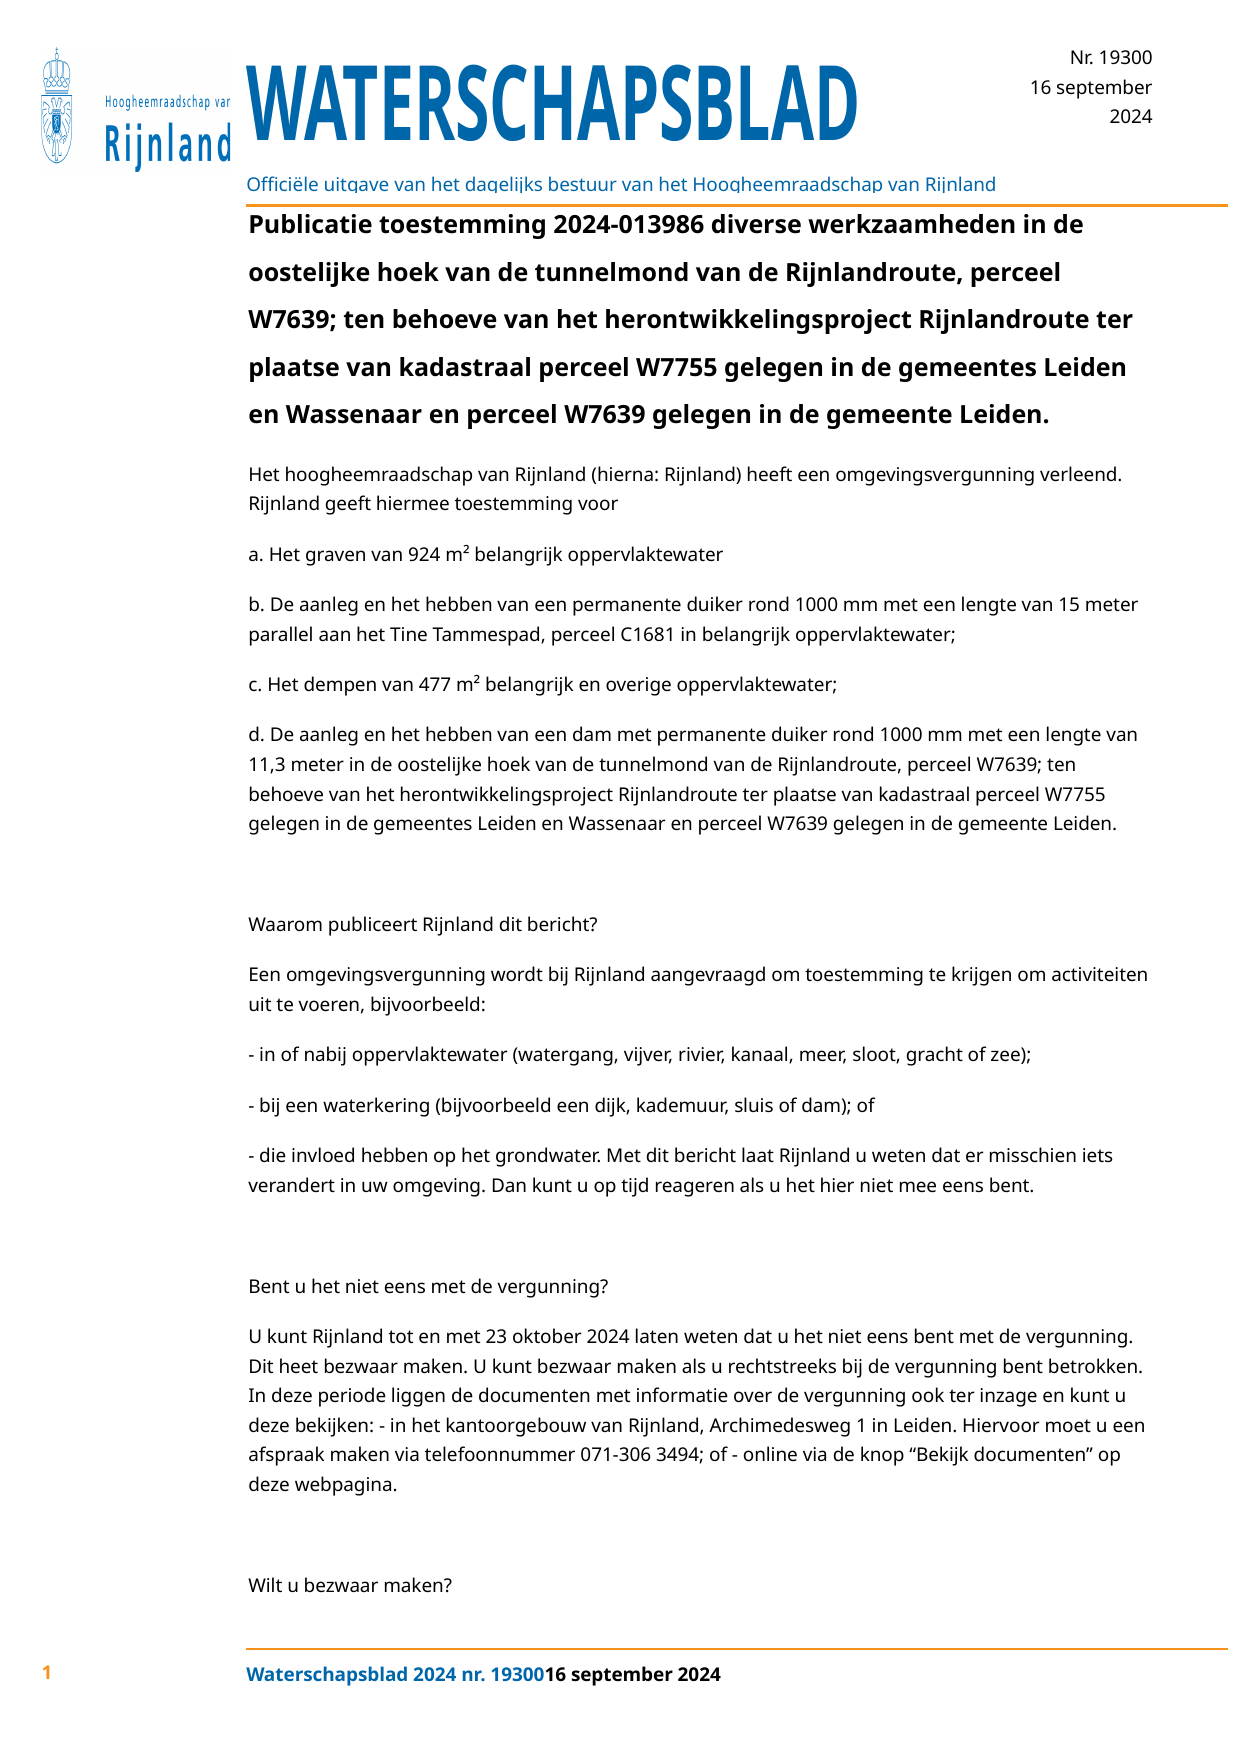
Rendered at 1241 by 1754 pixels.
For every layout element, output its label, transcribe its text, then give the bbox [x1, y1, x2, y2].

text Publicatie toestemming 2024-013986 diverse werkzaamheden in de oostelijke hoek van de tunnelmond van de Rijnlandroute, perceel W7639; ten behoeve van het herontwikkelingsproject Rijnlandroute ter plaatse van kadastraal perceel W7755 gelegen in de gemeentes Leiden en Wassenaar en perceel W7639 gelegen in de gemeente Leiden. [248, 207, 1152, 431]
text c. Het dempen van 477 m² belangrijk en overige oppervlaktewater; [248, 671, 1152, 697]
text - bij een waterkering (bijvoorbeeld een dijk, kademuur, sluis of dam); of [248, 1092, 1152, 1118]
picture [41, 47, 231, 172]
text Het hoogheemraadschap van Rijnland (hierna: Rijnland) heeft een omgevingsvergunning verleend. Rijnland geeft hiermee toestemming voor [248, 461, 1152, 516]
text Bent u het niet eens met de vergunning? [248, 1273, 1152, 1298]
text Waarom publiceert Rijnland dit bericht? [248, 911, 1152, 937]
text d. De aanleg en het hebben van een dam met permanente duiker rond 1000 mm met een lengte van 11,3 meter in de oostelijke hoek van de tunnelmond van de Rijnlandroute, perceel W7639; ten behoeve van het herontwikkelingsproject Rijnlandroute ter plaatse van kadastraal perceel W7755 gelegen in de gemeentes Leiden en Wassenaar en perceel W7639 gelegen in de gemeente Leiden. [248, 722, 1152, 836]
text U kunt Rijnland tot en met 23 oktober 2024 laten weten dat u het niet eens bent met de vergunning. Dit heet bezwaar maken. U kunt bezwaar maken als u rechtstreeks bij de vergunning bent betrokken. In deze periode liggen de documenten met informatie over de vergunning ook ter inzage en kunt u deze bekijken: - in het kantoorgebouw van Rijnland, Archimedesweg 1 in Leiden. Hiervoor moet u een afspraak maken via telefoonnummer 071-306 3494; of - online via de knop “Bekijk documenten” op deze webpagina. [248, 1323, 1152, 1497]
text Een omgevingsvergunning wordt bij Rijnland aangevraagd om toestemming te krijgen om activiteiten uit te voeren, bijvoorbeeld: [248, 962, 1152, 1017]
text - die invloed hebben op het grondwater. Met dit bericht laat Rijnland u weten dat er misschien iets verandert in uw omgeving. Dan kunt u op tijd reageren als u het hier niet mee eens bent. [248, 1142, 1152, 1198]
text - in of nabij oppervlaktewater (watergang, vijver, rivier, kanaal, meer, sloot, gracht of zee); [248, 1042, 1152, 1067]
text Wilt u bezwaar maken? [248, 1572, 1152, 1598]
text a. Het graven van 924 m² belangrijk oppervlaktewater [248, 541, 1152, 566]
text b. De aanleg en het hebben van een permanente duiker rond 1000 mm met een lengte van 15 meter parallel aan het Tine Tammespad, perceel C1681 in belangrijk oppervlaktewater; [248, 591, 1152, 646]
